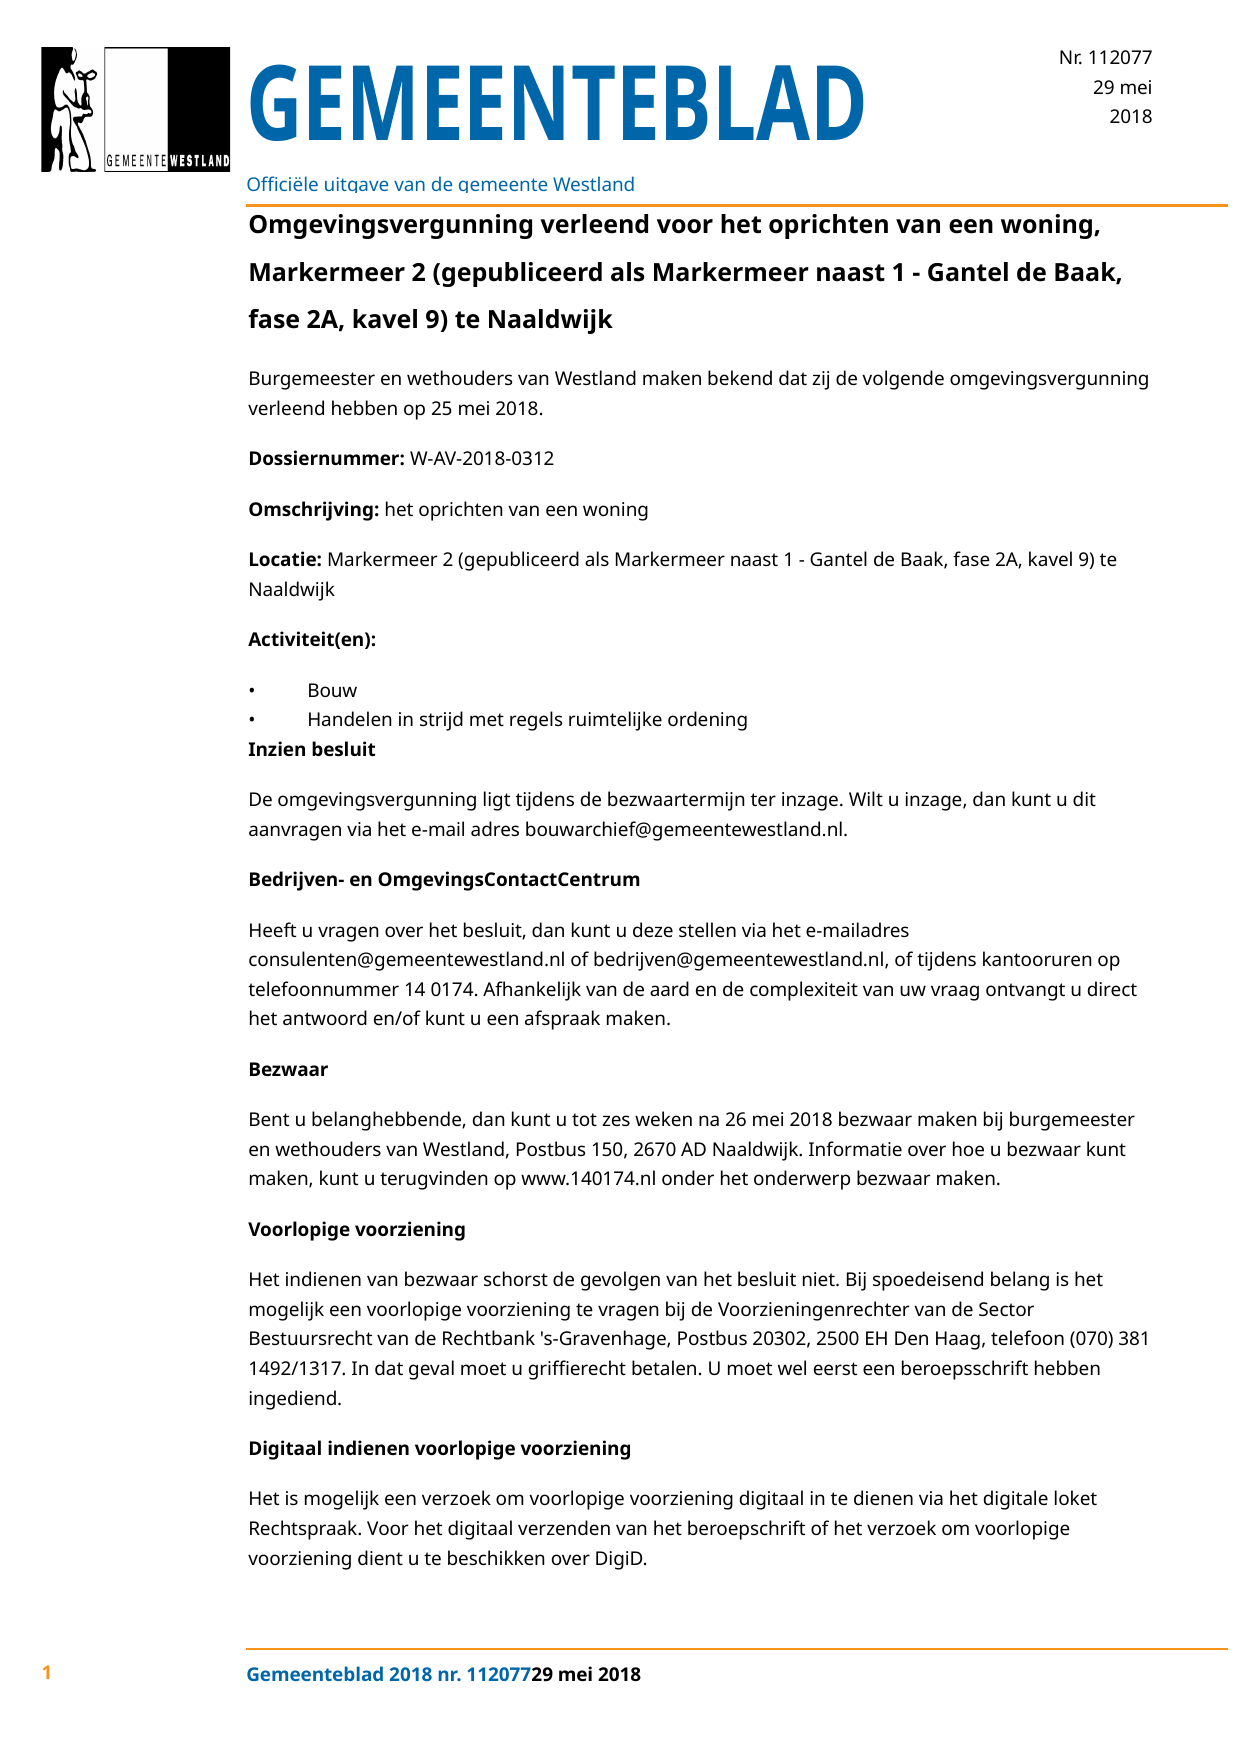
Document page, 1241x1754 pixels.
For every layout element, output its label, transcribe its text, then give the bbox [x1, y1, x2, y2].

text Voorlopige voorziening [248, 1216, 1152, 1242]
picture [41, 47, 231, 172]
text Heeft u vragen over het besluit, dan kunt u deze stellen via het e-mailadres consulenten@gemeentewestland.nl of bedrijven@gemeentewestland.nl, of tijdens kantooruren op telefoonnummer 14 0174. Afhankelijk van de aard en de complexiteit van uw vraag ontvangt u direct het antwoord en/of kunt u een afspraak maken. [248, 917, 1152, 1031]
text Digitaal indienen voorlopige voorziening [248, 1435, 1152, 1461]
text Bezwaar [248, 1056, 1152, 1082]
text Burgemeester en wethouders van Westland maken bekend dat zij de volgende omgevingsvergunning verleend hebben op 25 mei 2018. [248, 366, 1152, 421]
text Omgevingsvergunning verleend voor het oprichten van een woning, Markermeer 2 (gepubliceerd als Markermeer naast 1 - Gantel de Baak, fase 2A, kavel 9) te Naaldwijk [248, 207, 1152, 336]
list Handelen in strijd met regels ruimtelijke ordening [248, 706, 1152, 732]
text Omschrijving: het oprichten van een woning [248, 496, 1152, 522]
text Bedrijven- en OmgevingsContactCentrum [248, 866, 1152, 892]
text Het indienen van bezwaar schorst de gevolgen van het besluit niet. Bij spoedeisend belang is het mogelijk een voorlopige voorziening te vragen bij de Voorzieningenrechter van de Sector Bestuursrecht van de Rechtbank 's-Gravenhage, Postbus 20302, 2500 EH Den Haag, telefoon (070) 381 1492/1317. In dat geval moet u griffierecht betalen. U moet wel eerst een beroepsschrift hebben ingediend. [248, 1266, 1152, 1410]
list Bouw [248, 677, 1152, 702]
text Inzien besluit [248, 736, 1152, 762]
text Het is mogelijk een verzoek om voorlopige voorziening digitaal in te dienen via het digitale loket Rechtspraak. Voor het digitaal verzenden van het beroepschrift of het verzoek om voorlopige voorziening dient u te beschikken over DigiD. [248, 1486, 1152, 1570]
text Dossiernummer: W-AV-2018-0312 [248, 446, 1152, 471]
text Bent u belanghebbende, dan kunt u tot zes weken na 26 mei 2018 bezwaar maken bij burgemeester en wethouders van Westland, Postbus 150, 2670 AD Naaldwijk. Informatie over hoe u bezwaar kunt maken, kunt u terugvinden op www.140174.nl onder het onderwerp bezwaar maken. [248, 1106, 1152, 1191]
text Locatie: Markermeer 2 (gepubliceerd als Markermeer naast 1 - Gantel de Baak, fase 2A, kavel 9) te Naaldwijk [248, 546, 1152, 602]
text Activiteit(en): [248, 626, 1152, 652]
text De omgevingsvergunning ligt tijdens de bezwaartermijn ter inzage. Wilt u inzage, dan kunt u dit aanvragen via het e-mail adres bouwarchief@gemeentewestland.nl. [248, 786, 1152, 842]
